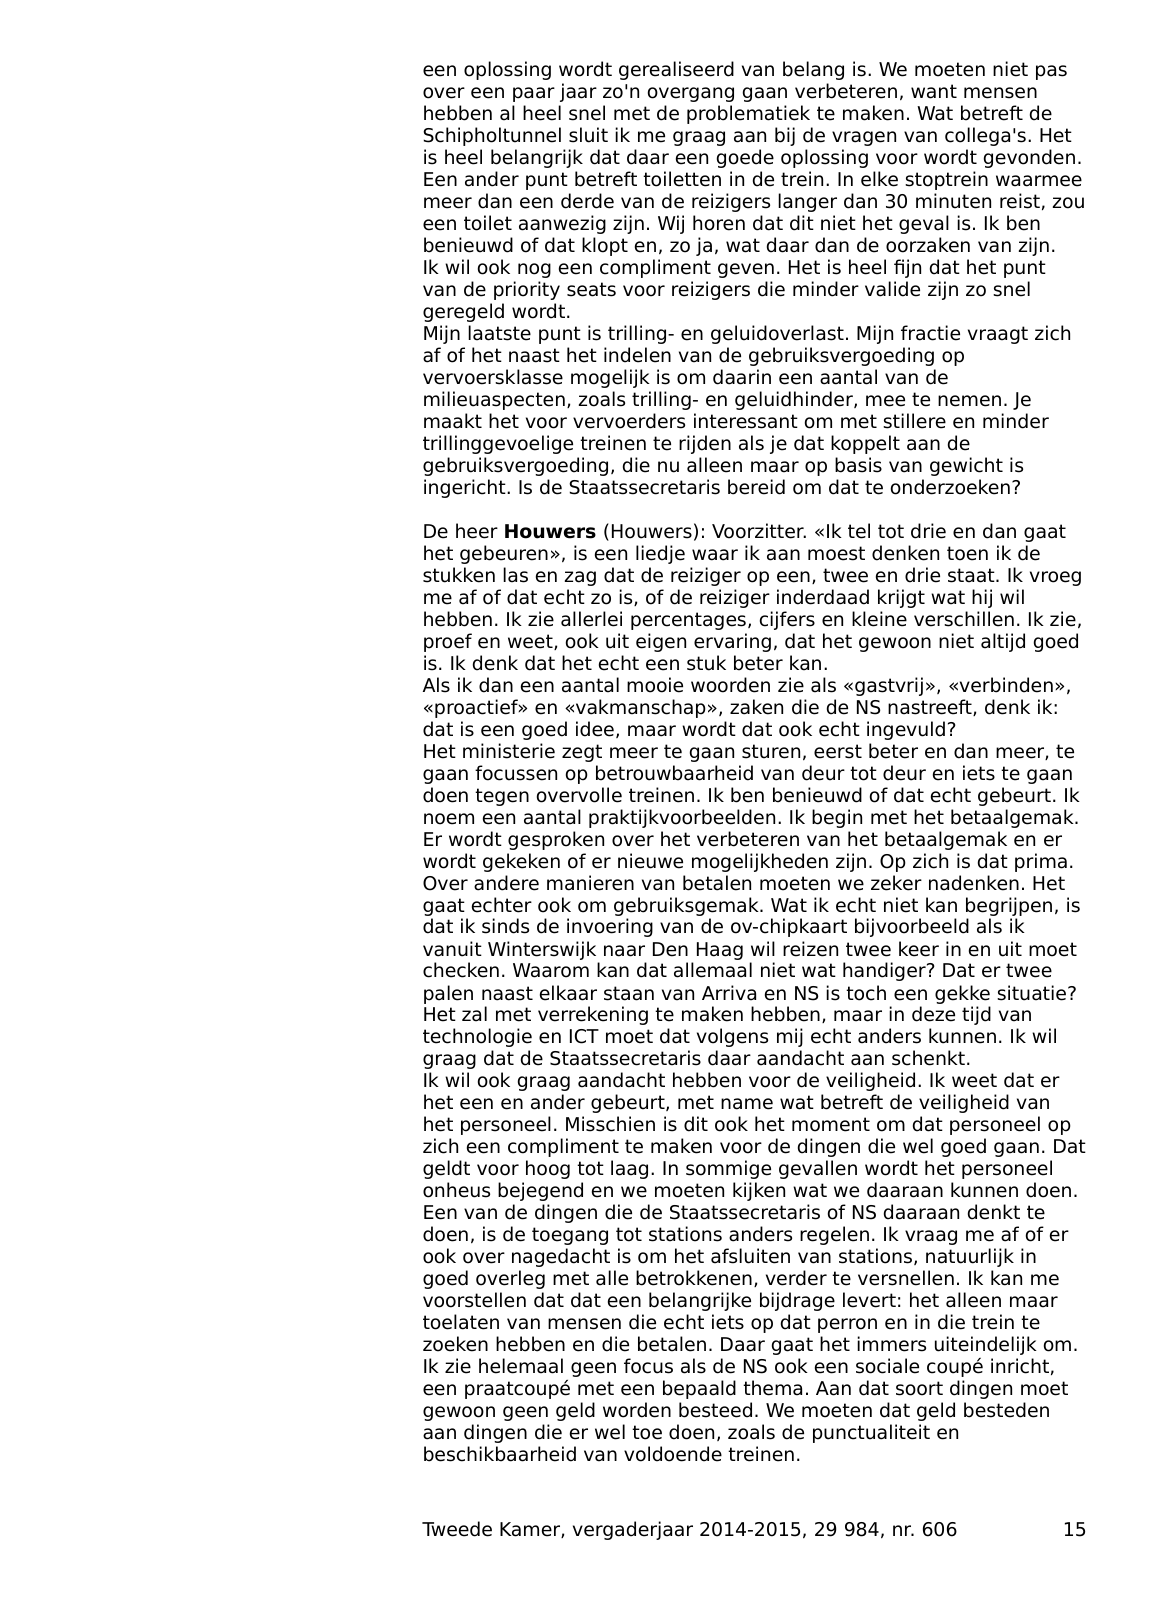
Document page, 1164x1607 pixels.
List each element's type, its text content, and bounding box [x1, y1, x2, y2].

text Ik wil ook graag aandacht hebben voor de veiligheid. Ik weet dat er het een en ander gebeurt, met name wat betreft de veiligheid van het personeel. Misschien is dit ook het moment om dat personeel op zich een compliment te maken voor de dingen die wel goed gaan. Dat geldt voor hoog tot laag. In sommige gevallen wordt het personeel onheus bejegend en we moeten kijken wat we daaraan kunnen doen. Een van de dingen die de Staatssecretaris of NS daaraan denkt te doen, is de toegang tot stations anders regelen. Ik vraag me af of er ook over nagedacht is om het afsluiten van stations, natuurlijk in goed overleg met alle betrokkenen, verder te versnellen. Ik kan me voorstellen dat dat een belangrijke bijdrage levert: het alleen maar toelaten van mensen die echt iets op dat perron en in die trein te zoeken hebben en die betalen. Daar gaat het immers uiteindelijk om. [422, 1070, 1087, 1356]
text Een ander punt betreft toiletten in de trein. In elke stoptrein waarmee meer dan een derde van de reizigers langer dan 30 minuten reist, zou een toilet aanwezig zijn. Wij horen dat dit niet het geval is. Ik ben benieuwd of dat klopt en, zo ja, wat daar dan de oorzaken van zijn. [422, 169, 1087, 257]
text Het ministerie zegt meer te gaan sturen, eerst beter en dan meer, te gaan focussen op betrouwbaarheid van deur tot deur en iets te gaan doen tegen overvolle treinen. Ik ben benieuwd of dat echt gebeurt. Ik noem een aantal praktijkvoorbeelden. Ik begin met het betaalgemak. Er wordt gesproken over het verbeteren van het betaalgemak en er wordt gekeken of er nieuwe mogelijkheden zijn. Op zich is dat prima. Over andere manieren van betalen moeten we zeker nadenken. Het gaat echter ook om gebruiksgemak. Wat ik echt niet kan begrijpen, is dat ik sinds de invoering van de ov-chipkaart bijvoorbeeld als ik vanuit Winterswijk naar Den Haag wil reizen twee keer in en uit moet checken. Waarom kan dat allemaal niet wat handiger? Dat er twee palen naast elkaar staan van Arriva en NS is toch een gekke situatie? Het zal met verrekening te maken hebben, maar in deze tijd van technologie en ICT moet dat volgens mij echt anders kunnen. Ik wil graag dat de Staatssecretaris daar aandacht aan schenkt. [422, 741, 1087, 1070]
text Ik zie helemaal geen focus als de NS ook een sociale coupé inricht, een praatcoupé met een bepaald thema. Aan dat soort dingen moet gewoon geen geld worden besteed. We moeten dat geld besteden aan dingen die er wel toe doen, zoals de punctualiteit en beschikbaarheid van voldoende treinen. [422, 1356, 1087, 1466]
text Ik wil ook nog een compliment geven. Het is heel fijn dat het punt van de priority seats voor reizigers die minder valide zijn zo snel geregeld wordt. [422, 257, 1087, 323]
text De heer Houwers (Houwers): Voorzitter. «Ik tel tot drie en dan gaat het gebeuren», is een liedje waar ik aan moest denken toen ik de stukken las en zag dat de reiziger op een, twee en drie staat. Ik vroeg me af of dat echt zo is, of de reiziger inderdaad krijgt wat hij wil hebben. Ik zie allerlei percentages, cijfers en kleine verschillen. Ik zie, proef en weet, ook uit eigen ervaring, dat het gewoon niet altijd goed is. Ik denk dat het echt een stuk beter kan. [422, 521, 1087, 675]
text een oplossing wordt gerealiseerd van belang is. We moeten niet pas over een paar jaar zo'n overgang gaan verbeteren, want mensen hebben al heel snel met de problematiek te maken. Wat betreft de Schipholtunnel sluit ik me graag aan bij de vragen van collega's. Het is heel belangrijk dat daar een goede oplossing voor wordt gevonden. [422, 59, 1087, 169]
text Mijn laatste punt is trilling- en geluidoverlast. Mijn fractie vraagt zich af of het naast het indelen van de gebruiksvergoeding op vervoersklasse mogelijk is om daarin een aantal van de milieuaspecten, zoals trilling- en geluidhinder, mee te nemen. Je maakt het voor vervoerders interessant om met stillere en minder trillinggevoelige treinen te rijden als je dat koppelt aan de gebruiksvergoeding, die nu alleen maar op basis van gewicht is ingericht. Is de Staatssecretaris bereid om dat te onderzoeken? [422, 323, 1087, 499]
text Als ik dan een aantal mooie woorden zie als «gastvrij», «verbinden», «proactief» en «vakmanschap», zaken die de NS nastreeft, denk ik: dat is een goed idee, maar wordt dat ook echt ingevuld? [422, 675, 1087, 741]
